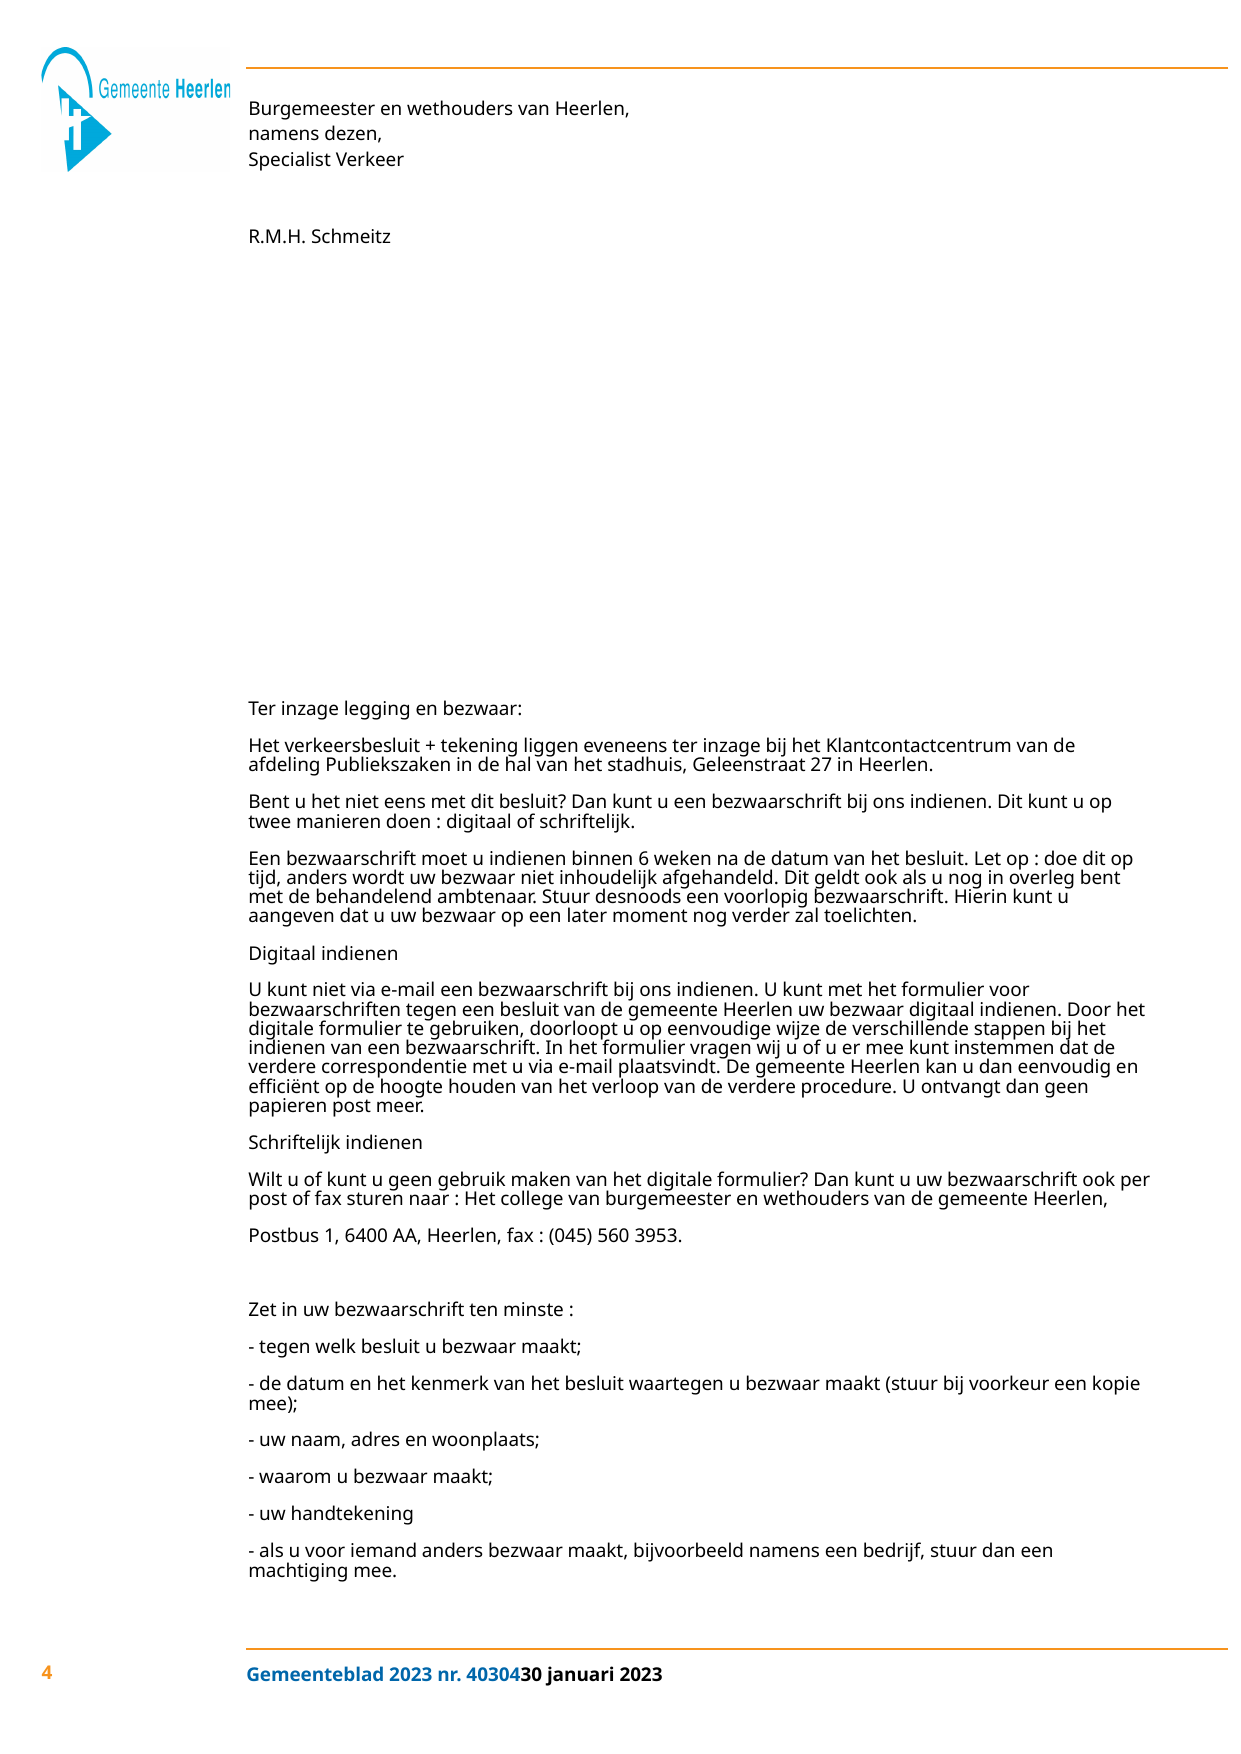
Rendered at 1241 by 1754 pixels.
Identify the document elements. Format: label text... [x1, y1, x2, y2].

text Ter inzage legging en bezwaar: [248, 700, 1152, 719]
text Schriftelijk indienen [248, 1134, 1152, 1153]
text Wilt u of kunt u geen gebruik maken van het digitale formulier? Dan kunt u uw bezwaarschrift ook per post of fax sturen naar : Het college van burgemeester en wethouders van de gemeente Heerlen, [248, 1171, 1152, 1209]
text - uw handtekening [248, 1505, 1152, 1525]
text Digitaal indienen [248, 944, 1152, 964]
text - tegen welk besluit u bezwaar maakt; [248, 1338, 1152, 1357]
text - uw naam, adres en woonplaats; [248, 1431, 1152, 1451]
text U kunt niet via e-mail een bezwaarschrift bij ons indienen. U kunt met het formulier voor bezwaarschriften tegen een besluit van de gemeente Heerlen uw bezwaar digitaal indienen. Door het digitale formulier te gebruiken, doorloopt u op eenvoudige wijze de verschillende stappen bij het indienen van een bezwaarschrift. In het formulier vragen wij u of u er mee kunt instemmen dat de verdere correspondentie met u via e-mail plaatsvindt. De gemeente Heerlen kan u dan eenvoudig en efficiënt op de hoogte houden van het verloop van de verdere procedure. U ontvangt dan geen papieren post meer. [248, 981, 1152, 1116]
picture [41, 47, 231, 172]
text Bent u het niet eens met dit besluit? Dan kunt u een bezwaarschrift bij ons indienen. Dit kunt u op twee manieren doen : digitaal of schriftelijk. [248, 793, 1152, 832]
text Postbus 1, 6400 AA, Heerlen, fax : (045) 560 3953. [248, 1227, 1152, 1247]
text - de datum en het kenmerk van het besluit waartegen u bezwaar maakt (stuur bij voorkeur een kopie mee); [248, 1375, 1152, 1414]
text - waarom u bezwaar maakt; [248, 1468, 1152, 1488]
text Zet in uw bezwaarschrift ten minste : [248, 1301, 1152, 1321]
text Specialist Verkeer [248, 146, 1152, 172]
text Het verkeersbesluit + tekening liggen eveneens ter inzage bij het Klantcontactcentrum van de afdeling Publiekszaken in de hal van het stadhuis, Geleenstraat 27 in Heerlen. [248, 737, 1152, 776]
text R.M.H. Schmeitz [248, 223, 1152, 249]
text namens dezen, [248, 121, 1152, 146]
picture [41, 47, 59, 70]
text Burgemeester en wethouders van Heerlen, [248, 95, 1152, 121]
text Een bezwaarschrift moet u indienen binnen 6 weken na de datum van het besluit. Let op : doe dit op tijd, anders wordt uw bezwaar niet inhoudelijk afgehandeld. Dit geldt ook als u nog in overleg bent met de behandelend ambtenaar. Stuur desnoods een voorlopig bezwaarschrift. Hierin kunt u aangeven dat u uw bezwaar op een later moment nog verder zal toelichten. [248, 850, 1152, 927]
text - als u voor iemand anders bezwaar maakt, bijvoorbeeld namens een bedrijf, stuur dan een machtiging mee. [248, 1542, 1152, 1581]
